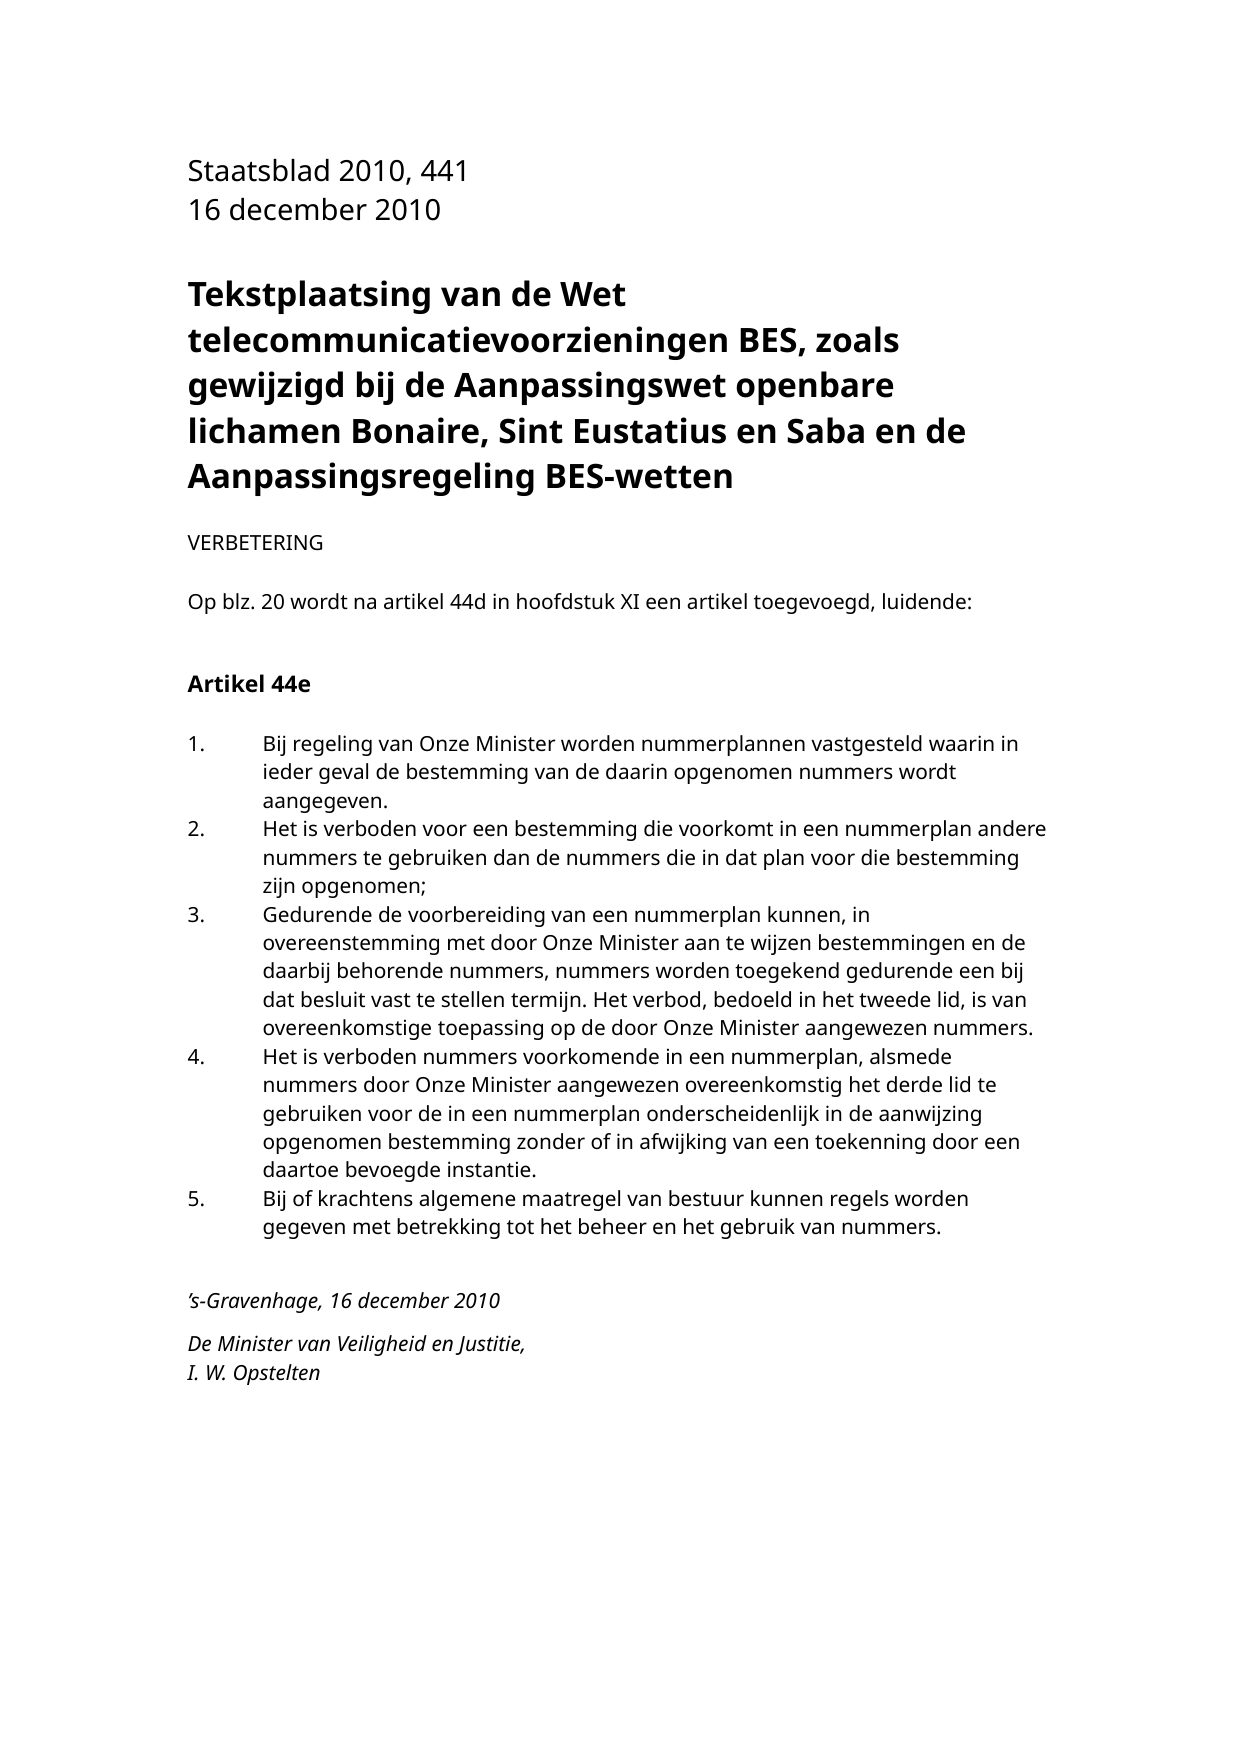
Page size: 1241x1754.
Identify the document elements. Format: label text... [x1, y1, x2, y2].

subtitle Tekstplaatsing van de Wet telecommunicatievoorzieningen BES, zoals gewijzigd bij de Aanpassingswet openbare lichamen Bonaire, Sint Eustatius en Saba en de Aanpassingsregeling BES-wetten [187, 271, 1053, 498]
list Bij regeling van Onze Minister worden nummerplannen vastgesteld waarin in ieder geval de bestemming van de daarin opgenomen nummers wordt aangegeven. [187, 729, 1053, 814]
text 16 december 2010 [187, 190, 1053, 229]
list Het is verboden nummers voorkomende in een nummerplan, alsmede nummers door Onze Minister aangewezen overeenkomstig het derde lid te gebruiken voor de in een nummerplan onderscheidenlijk in de aanwijzing opgenomen bestemming zonder of in afwijking van een toekenning door een daartoe bevoegde instantie. [187, 1042, 1053, 1184]
text I. W. Opstelten [187, 1358, 1053, 1386]
text ’s-Gravenhage, 16 december 2010 [187, 1286, 1053, 1314]
text Staatsblad 2010, 441 [187, 150, 1053, 190]
subtitle Artikel 44e [187, 668, 1053, 699]
text Op blz. 20 wordt na artikel 44d in hoofdstuk XI een artikel toegevoegd, luidende: [187, 587, 1053, 615]
list Gedurende de voorbereiding van een nummerplan kunnen, in overeenstemming met door Onze Minister aan te wijzen bestemmingen en de daarbij behorende nummers, nummers worden toegekend gedurende een bij dat besluit vast te stellen termijn. Het verbod, bedoeld in het tweede lid, is van overeenkomstige toepassing op de door Onze Minister aangewezen nummers. [187, 900, 1053, 1042]
list Het is verboden voor een bestemming die voorkomt in een nummerplan andere nummers te gebruiken dan de nummers die in dat plan voor die bestemming zijn opgenomen; [187, 814, 1053, 900]
subtitle VERBETERING [187, 528, 1053, 557]
list Bij of krachtens algemene maatregel van bestuur kunnen regels worden gegeven met betrekking tot het beheer en het gebruik van nummers. [187, 1184, 1053, 1241]
text De Minister van Veiligheid en Justitie, [187, 1329, 1053, 1358]
